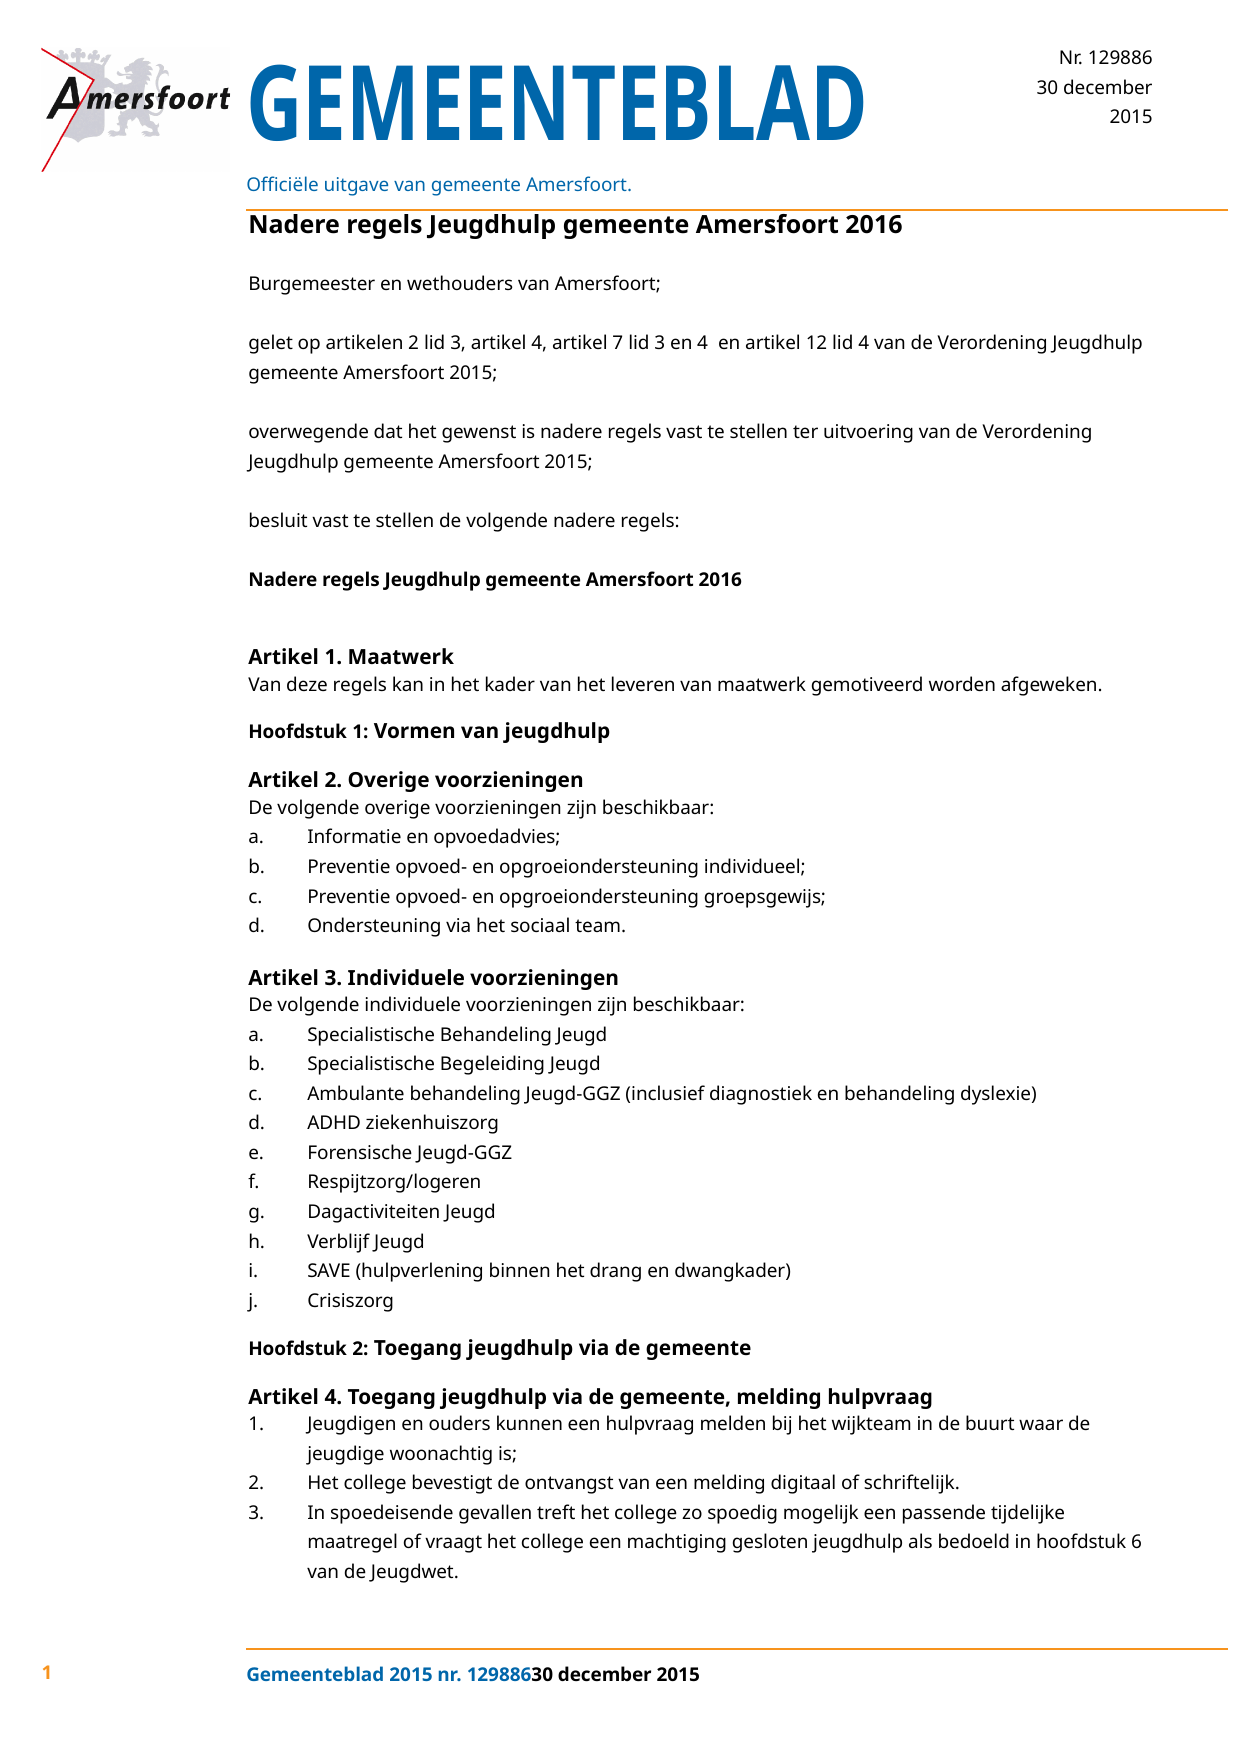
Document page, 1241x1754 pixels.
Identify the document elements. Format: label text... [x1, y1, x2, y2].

text Artikel 1. Maatwerk [248, 642, 1152, 671]
text overwegende dat het gewenst is nadere regels vast te stellen ter uitvoering van de Verordening Jeugdhulp gemeente Amersfoort 2015; [248, 418, 1152, 473]
list Forensische Jeugd-GGZ [248, 1139, 1152, 1165]
text Hoofdstuk 2: Toegang jeugdhulp via de gemeente [248, 1333, 1152, 1361]
text De volgende overige voorzieningen zijn beschikbaar: [248, 794, 1152, 820]
list Ambulante behandeling Jeugd-GGZ (inclusief diagnostiek en behandeling dyslexie) [248, 1080, 1152, 1106]
list Preventie opvoed- en opgroeiondersteuning groepsgewijs; [248, 883, 1152, 908]
list Crisiszorg [248, 1287, 1152, 1313]
text Van deze regels kan in het kader van het leveren van maatwerk gemotiveerd worden afgeweken. [248, 671, 1152, 696]
list Informatie en opvoedadvies; [248, 824, 1152, 849]
list Verblijf Jeugd [248, 1228, 1152, 1254]
picture [41, 47, 231, 172]
text Burgemeester en wethouders van Amersfoort; [248, 270, 1152, 296]
text Nadere regels Jeugdhulp gemeente Amersfoort 2016 [248, 211, 1152, 241]
text Nadere regels Jeugdhulp gemeente Amersfoort 2016 [248, 566, 1152, 592]
text Hoofdstuk 1: Vormen van jeugdhulp [248, 716, 1152, 745]
list Dagactiviteiten Jeugd [248, 1198, 1152, 1224]
list Jeugdigen en ouders kunnen een hulpvraag melden bij het wijkteam in de buurt waar de jeugdige woonachtig is; [248, 1410, 1152, 1466]
text Artikel 3. Individuele voorzieningen [248, 963, 1152, 991]
list Ondersteuning via het sociaal team. [248, 912, 1152, 938]
text gelet op artikelen 2 lid 3, artikel 4, artikel 7 lid 3 en 4 en artikel 12 lid 4 van de Verordening Jeugdhulp gemeente Amersfoort 2015; [248, 329, 1152, 385]
list Respijtzorg/logeren [248, 1169, 1152, 1194]
list Het college bevestigt de ontvangst van een melding digitaal of schriftelijk. [248, 1469, 1152, 1495]
list In spoedeisende gevallen treft het college zo spoedig mogelijk een passende tijdelijke maatregel of vraagt het college een machtiging gesloten jeugdhulp als bedoeld in hoofdstuk 6 van de Jeugdwet. [248, 1499, 1152, 1584]
text De volgende individuele voorzieningen zijn beschikbaar: [248, 991, 1152, 1017]
list SAVE (hulpverlening binnen het drang en dwangkader) [248, 1257, 1152, 1283]
list Preventie opvoed- en opgroeiondersteuning individueel; [248, 853, 1152, 879]
list Specialistische Behandeling Jeugd [248, 1021, 1152, 1047]
list ADHD ziekenhuiszorg [248, 1109, 1152, 1135]
text Artikel 2. Overige voorzieningen [248, 766, 1152, 794]
text Artikel 4. Toegang jeugdhulp via de gemeente, melding hulpvraag [248, 1382, 1152, 1410]
text besluit vast te stellen de volgende nadere regels: [248, 507, 1152, 533]
list Specialistische Begeleiding Jeugd [248, 1050, 1152, 1076]
